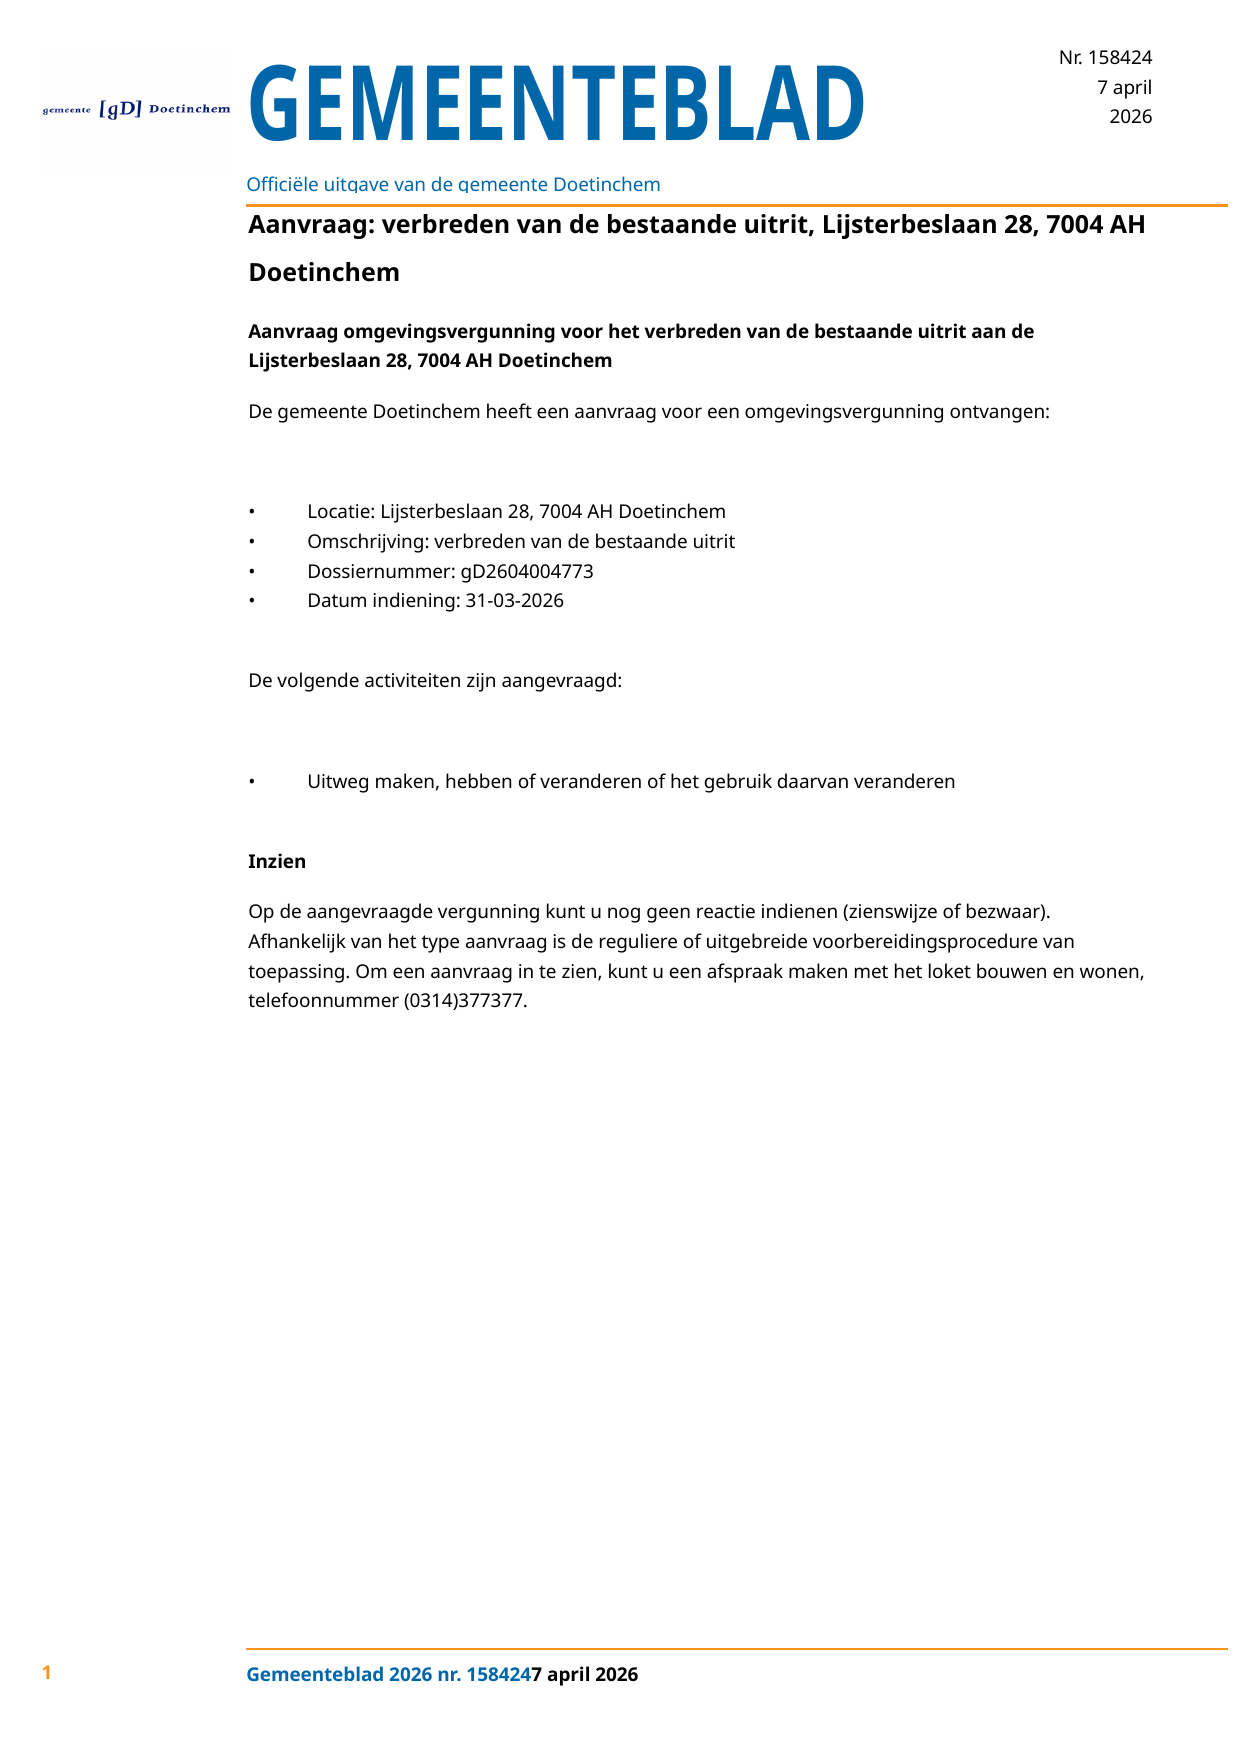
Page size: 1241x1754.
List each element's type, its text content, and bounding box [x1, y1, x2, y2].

text Op de aangevraagde vergunning kunt u nog geen reactie indienen (zienswijze of bezwaar). Afhankelijk van het type aanvraag is de reguliere of uitgebreide voorbereidingsprocedure van toepassing. Om een aanvraag in te zien, kunt u een afspraak maken met het loket bouwen en wonen, telefoonnummer (0314)377377. [248, 899, 1152, 1013]
list Uitweg maken, hebben of veranderen of het gebruik daarvan veranderen [248, 768, 1152, 794]
text Aanvraag omgevingsvergunning voor het verbreden van de bestaande uitrit aan de Lijsterbeslaan 28, 7004 AH Doetinchem [248, 318, 1152, 373]
text Inzien [248, 848, 1152, 874]
list Omschrijving: verbreden van de bestaande uitrit [248, 528, 1152, 554]
text Aanvraag: verbreden van de bestaande uitrit, Lijsterbeslaan 28, 7004 AH Doetinchem [248, 207, 1152, 288]
list Datum indiening: 31-03-2026 [248, 587, 1152, 613]
picture [41, 47, 231, 172]
list Locatie: Lijsterbeslaan 28, 7004 AH Doetinchem [248, 499, 1152, 524]
text De volgende activiteiten zijn aangevraagd: [248, 667, 1152, 693]
list Dossiernummer: gD2604004773 [248, 558, 1152, 584]
text De gemeente Doetinchem heeft een aanvraag voor een omgevingsvergunning ontvangen: [248, 398, 1152, 424]
